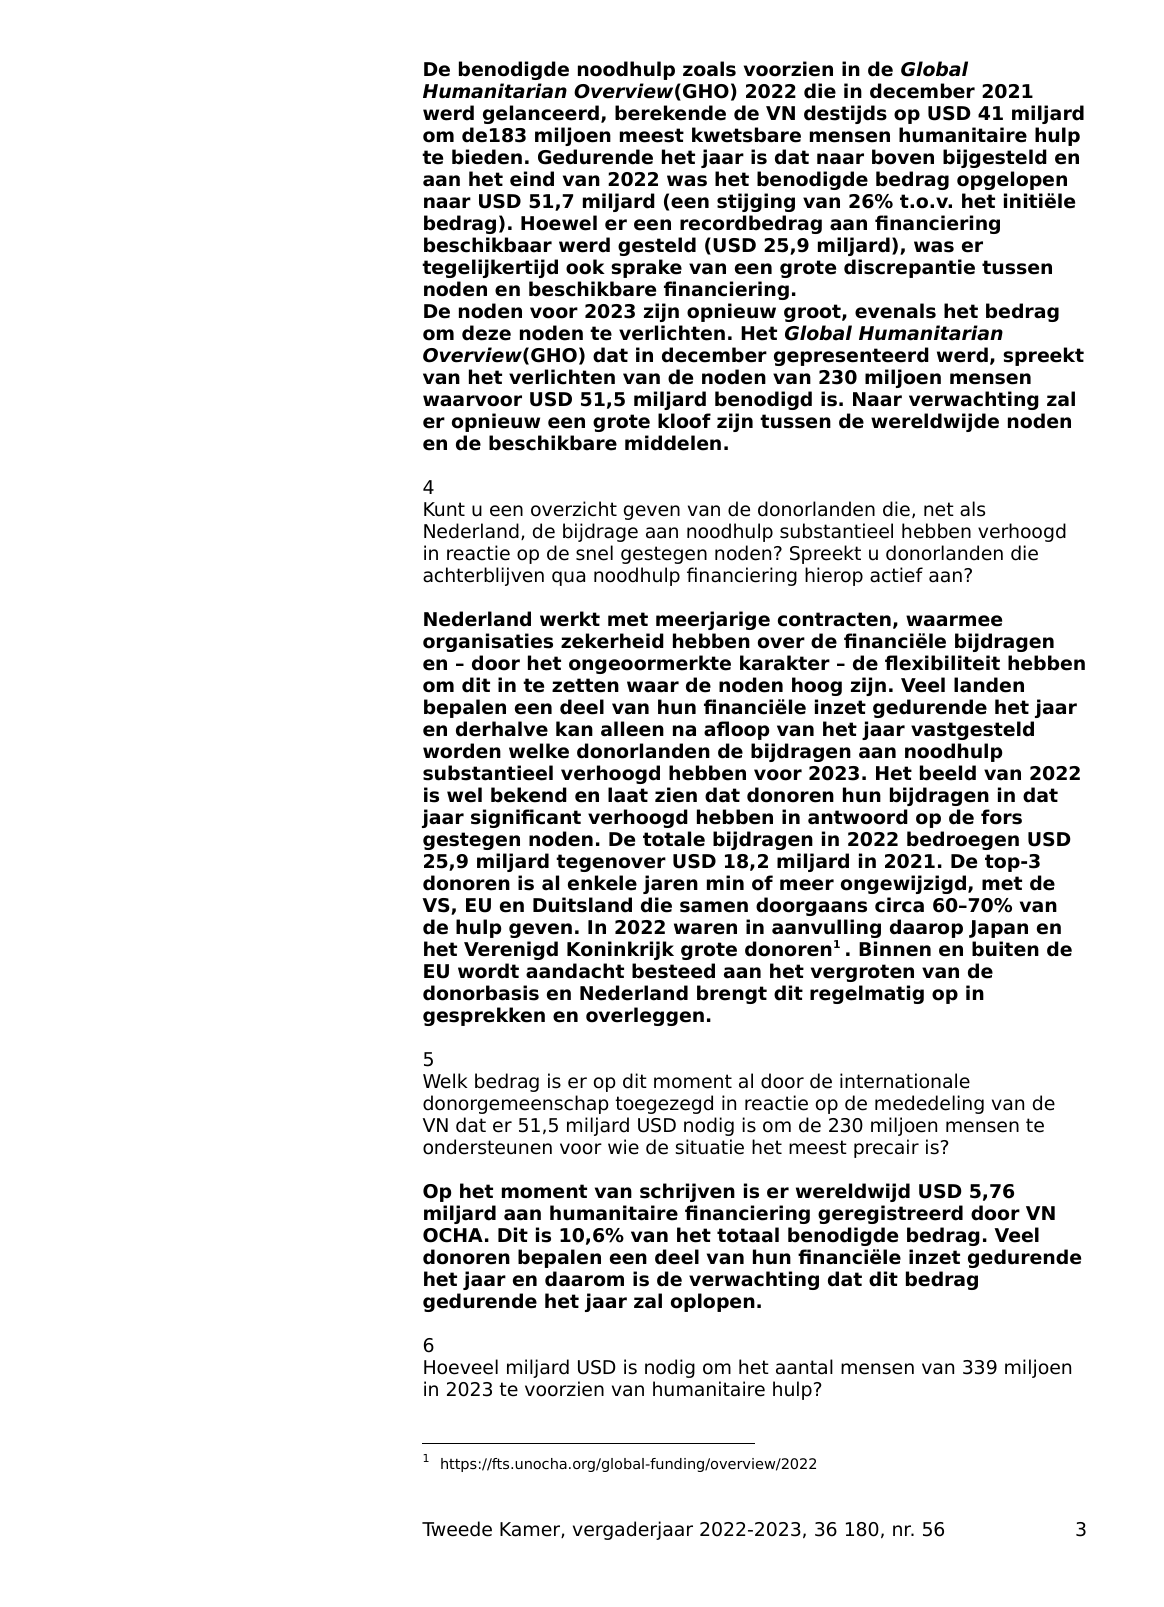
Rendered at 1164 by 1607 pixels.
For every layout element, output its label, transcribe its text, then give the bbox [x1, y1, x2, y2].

text Kunt u een overzicht geven van de donorlanden die, net als Nederland, de bijdrage aan noodhulp substantieel hebben verhoogd in reactie op de snel gestegen noden? Spreekt u donorlanden die achterblijven qua noodhulp financiering hierop actief aan? [422, 499, 1087, 587]
text De benodigde noodhulp zoals voorzien in de Global Humanitarian Overview(GHO) 2022 die in december 2021 werd gelanceerd, berekende de VN destijds op USD 41 miljard om de183 miljoen meest kwetsbare mensen humanitaire hulp te bieden. Gedurende het jaar is dat naar boven bijgesteld en aan het eind van 2022 was het benodigde bedrag opgelopen naar USD 51,7 miljard (een stijging van 26% t.o.v. het initiële bedrag). Hoewel er een recordbedrag aan financiering beschikbaar werd gesteld (USD 25,9 miljard), was er tegelijkertijd ook sprake van een grote discrepantie tussen noden en beschikbare financiering. [422, 59, 1087, 301]
text Hoeveel miljard USD is nodig om het aantal mensen van 339 miljoen in 2023 te voorzien van humanitaire hulp? [422, 1357, 1087, 1401]
text 6 [422, 1335, 1087, 1357]
text 5 [422, 1049, 1087, 1071]
text De noden voor 2023 zijn opnieuw groot, evenals het bedrag om deze noden te verlichten. Het Global Humanitarian Overview(GHO) dat in december gepresenteerd werd, spreekt van het verlichten van de noden van 230 miljoen mensen waarvoor USD 51,5 miljard benodigd is. Naar verwachting zal er opnieuw een grote kloof zijn tussen de wereldwijde noden en de beschikbare middelen. [422, 301, 1087, 455]
text Welk bedrag is er op dit moment al door de internationale donorgemeenschap toegezegd in reactie op de mededeling van de VN dat er 51,5 miljard USD nodig is om de 230 miljoen mensen te ondersteunen voor wie de situatie het meest precair is? [422, 1071, 1087, 1159]
text Nederland werkt met meerjarige contracten, waarmee organisaties zekerheid hebben over de financiële bijdragen en – door het ongeoormerkte karakter – de flexibiliteit hebben om dit in te zetten waar de noden hoog zijn. Veel landen bepalen een deel van hun financiële inzet gedurende het jaar en derhalve kan alleen na afloop van het jaar vastgesteld worden welke donorlanden de bijdragen aan noodhulp substantieel verhoogd hebben voor 2023. Het beeld van 2022 is wel bekend en laat zien dat donoren hun bijdragen in dat jaar significant verhoogd hebben in antwoord op de fors gestegen noden. De totale bijdragen in 2022 bedroegen USD 25,9 miljard tegenover USD 18,2 miljard in 2021. De top-3 donoren is al enkele jaren min of meer ongewijzigd, met de VS, EU en Duitsland die samen doorgaans circa 60–70% van de hulp geven. In 2022 waren in aanvulling daarop Japan en het Verenigd Koninkrijk grote donoren. Binnen en buiten de EU wordt aandacht besteed aan het vergroten van de donorbasis en Nederland brengt dit regelmatig op in gesprekken en overleggen. [422, 609, 1087, 1027]
text https://fts.unocha.org/global-funding/overview/2022 [422, 1452, 1087, 1474]
text 4 [422, 477, 1087, 499]
text Op het moment van schrijven is er wereldwijd USD 5,76 miljard aan humanitaire financiering geregistreerd door VN OCHA. Dit is 10,6% van het totaal benodigde bedrag. Veel donoren bepalen een deel van hun financiële inzet gedurende het jaar en daarom is de verwachting dat dit bedrag gedurende het jaar zal oplopen. [422, 1181, 1087, 1313]
